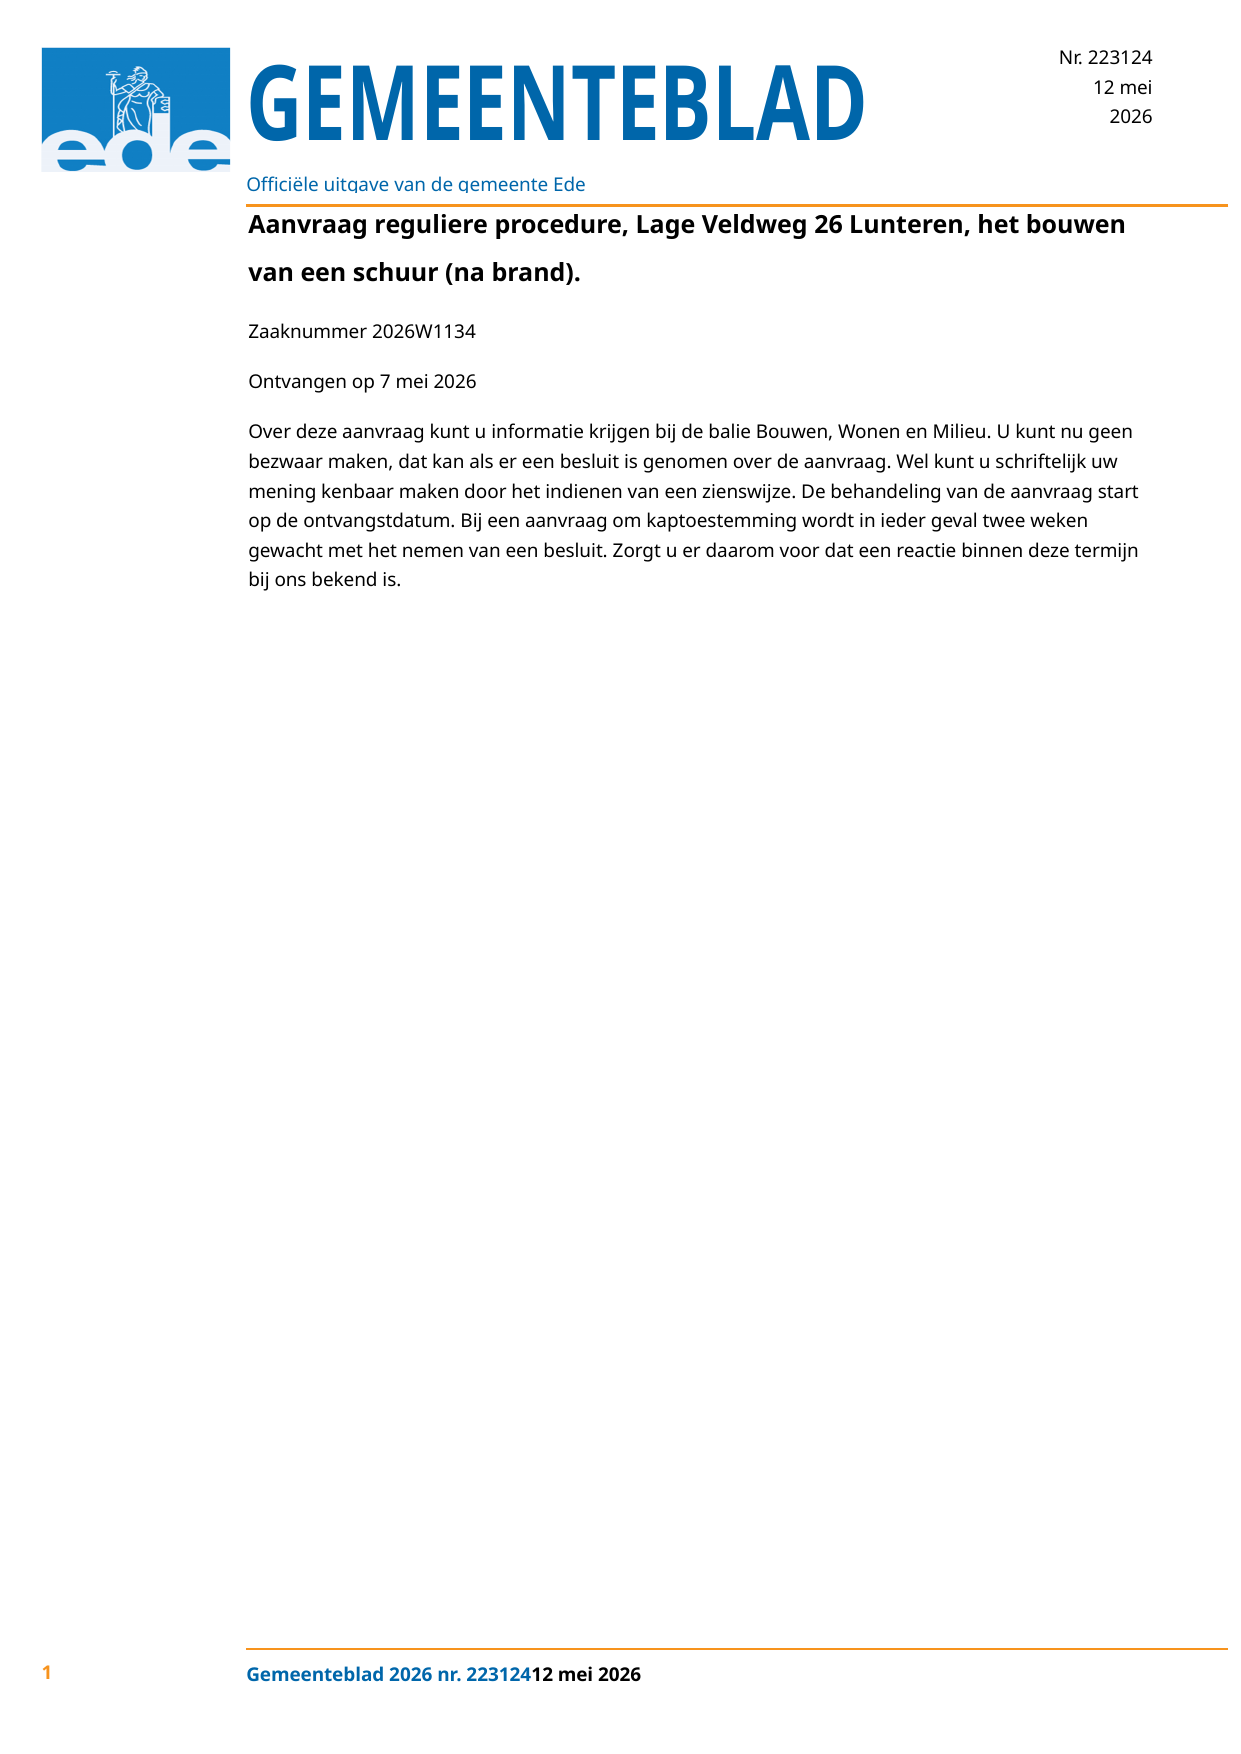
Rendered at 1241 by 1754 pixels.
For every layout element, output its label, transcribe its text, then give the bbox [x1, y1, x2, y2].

text Aanvraag reguliere procedure, Lage Veldweg 26 Lunteren, het bouwen van een schuur (na brand). [248, 207, 1152, 288]
text Zaaknummer 2026W1134 [248, 318, 1152, 344]
picture [41, 47, 231, 172]
text Over deze aanvraag kunt u informatie krijgen bij de balie Bouwen, Wonen en Milieu. U kunt nu geen bezwaar maken, dat kan als er een besluit is genomen over de aanvraag. Wel kunt u schriftelijk uw mening kenbaar maken door het indienen van een zienswijze. De behandeling van de aanvraag start op de ontvangstdatum. Bij een aanvraag om kaptoestemming wordt in ieder geval twee weken gewacht met het nemen van een besluit. Zorgt u er daarom voor dat een reactie binnen deze termijn bij ons bekend is. [248, 419, 1152, 592]
text Ontvangen op 7 mei 2026 [248, 368, 1152, 394]
